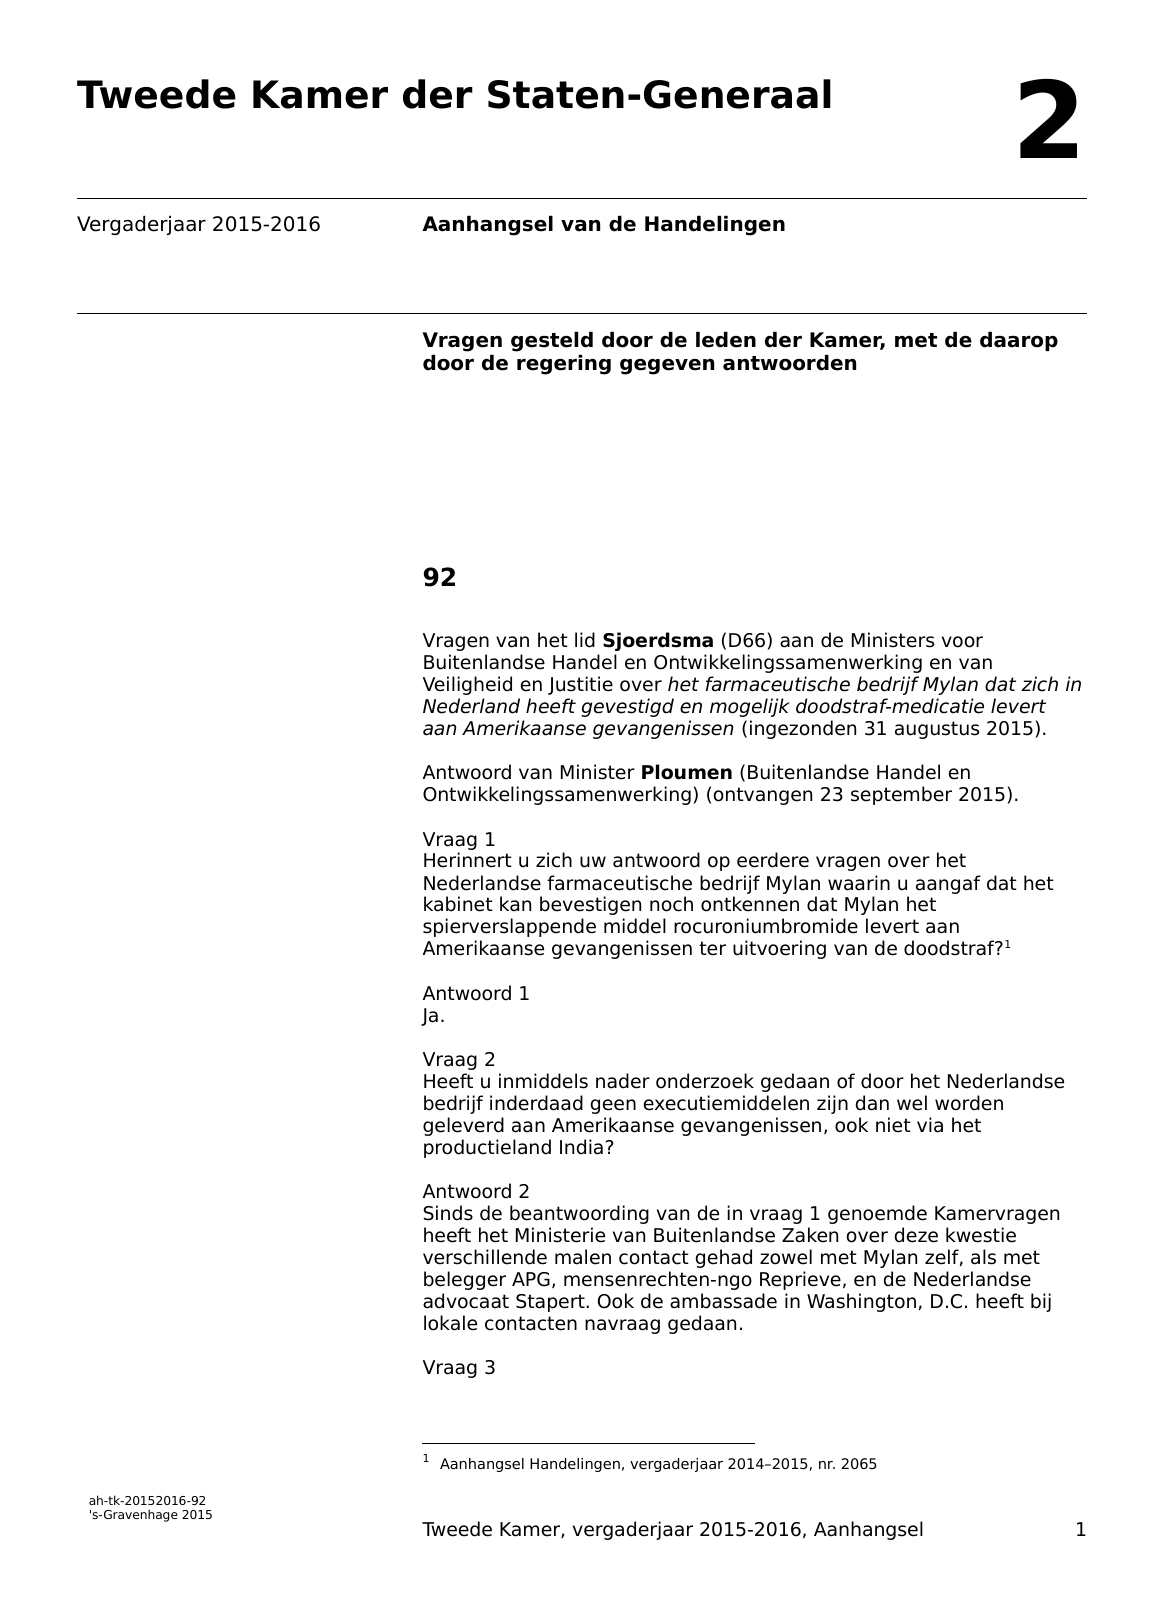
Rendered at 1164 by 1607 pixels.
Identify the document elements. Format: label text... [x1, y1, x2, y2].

table_header 2 [886, 59, 1087, 198]
table_cell [77, 314, 422, 375]
text Antwoord 2 [422, 1181, 1087, 1203]
text Antwoord van Minister Ploumen (Buitenlandse Handel en Ontwikkelingssamenwerking) (ontvangen 23 september 2015). [422, 762, 1087, 806]
text Antwoord 1 [422, 982, 1087, 1004]
text Ja. [422, 1004, 1087, 1026]
text 92 [422, 563, 1087, 592]
table_cell Vragen gesteld door de leden der Kamer, met de daarop door de regering gegeven antwoorden [422, 314, 1087, 375]
text Vragen van het lid Sjoerdsma (D66) aan de Ministers voor Buitenlandse Handel en Ontwikkelingssamenwerking en van Veiligheid en Justitie over het farmaceutische bedrijf Mylan dat zich in Nederland heeft gevestigd en mogelijk doodstraf-medicatie levert aan Amerikaanse gevangenissen (ingezonden 31 augustus 2015). [422, 630, 1087, 740]
text Aanhangsel Handelingen, vergaderjaar 2014–2015, nr. 2065 [422, 1452, 1087, 1474]
text ah-tk-20152016-92 [88, 1494, 323, 1508]
text Heeft u inmiddels nader onderzoek gedaan of door het Nederlandse bedrijf inderdaad geen executiemiddelen zijn dan wel worden geleverd aan Amerikaanse gevangenissen, ook niet via het productieland India? [422, 1071, 1087, 1158]
text Vraag 2 [422, 1049, 1087, 1071]
text Herinnert u zich uw antwoord op eerdere vragen over het Nederlandse farmaceutische bedrijf Mylan waarin u aangaf dat het kabinet kan bevestigen noch ontkennen dat Mylan het spierverslappende middel rocuroniumbromide levert aan Amerikaanse gevangenissen ter uitvoering van de doodstraf? [422, 850, 1087, 960]
table_header Tweede Kamer der Staten-Generaal [77, 59, 886, 198]
table_cell Aanhangsel van de Handelingen [422, 199, 1087, 313]
text Sinds de beantwoording van de in vraag 1 genoemde Kamervragen heeft het Ministerie van Buitenlandse Zaken over deze kwestie verschillende malen contact gehad zowel met Mylan zelf, als met belegger APG, mensenrechten-ngo Reprieve, en de Nederlandse advocaat Stapert. Ook de ambassade in Washington, D.C. heeft bij lokale contacten navraag gedaan. [422, 1203, 1087, 1334]
text Vraag 3 [422, 1357, 1087, 1379]
table_cell Vergaderjaar 2015-2016 [77, 199, 422, 313]
text Vraag 1 [422, 828, 1087, 850]
text 's-Gravenhage 2015 [88, 1508, 323, 1522]
